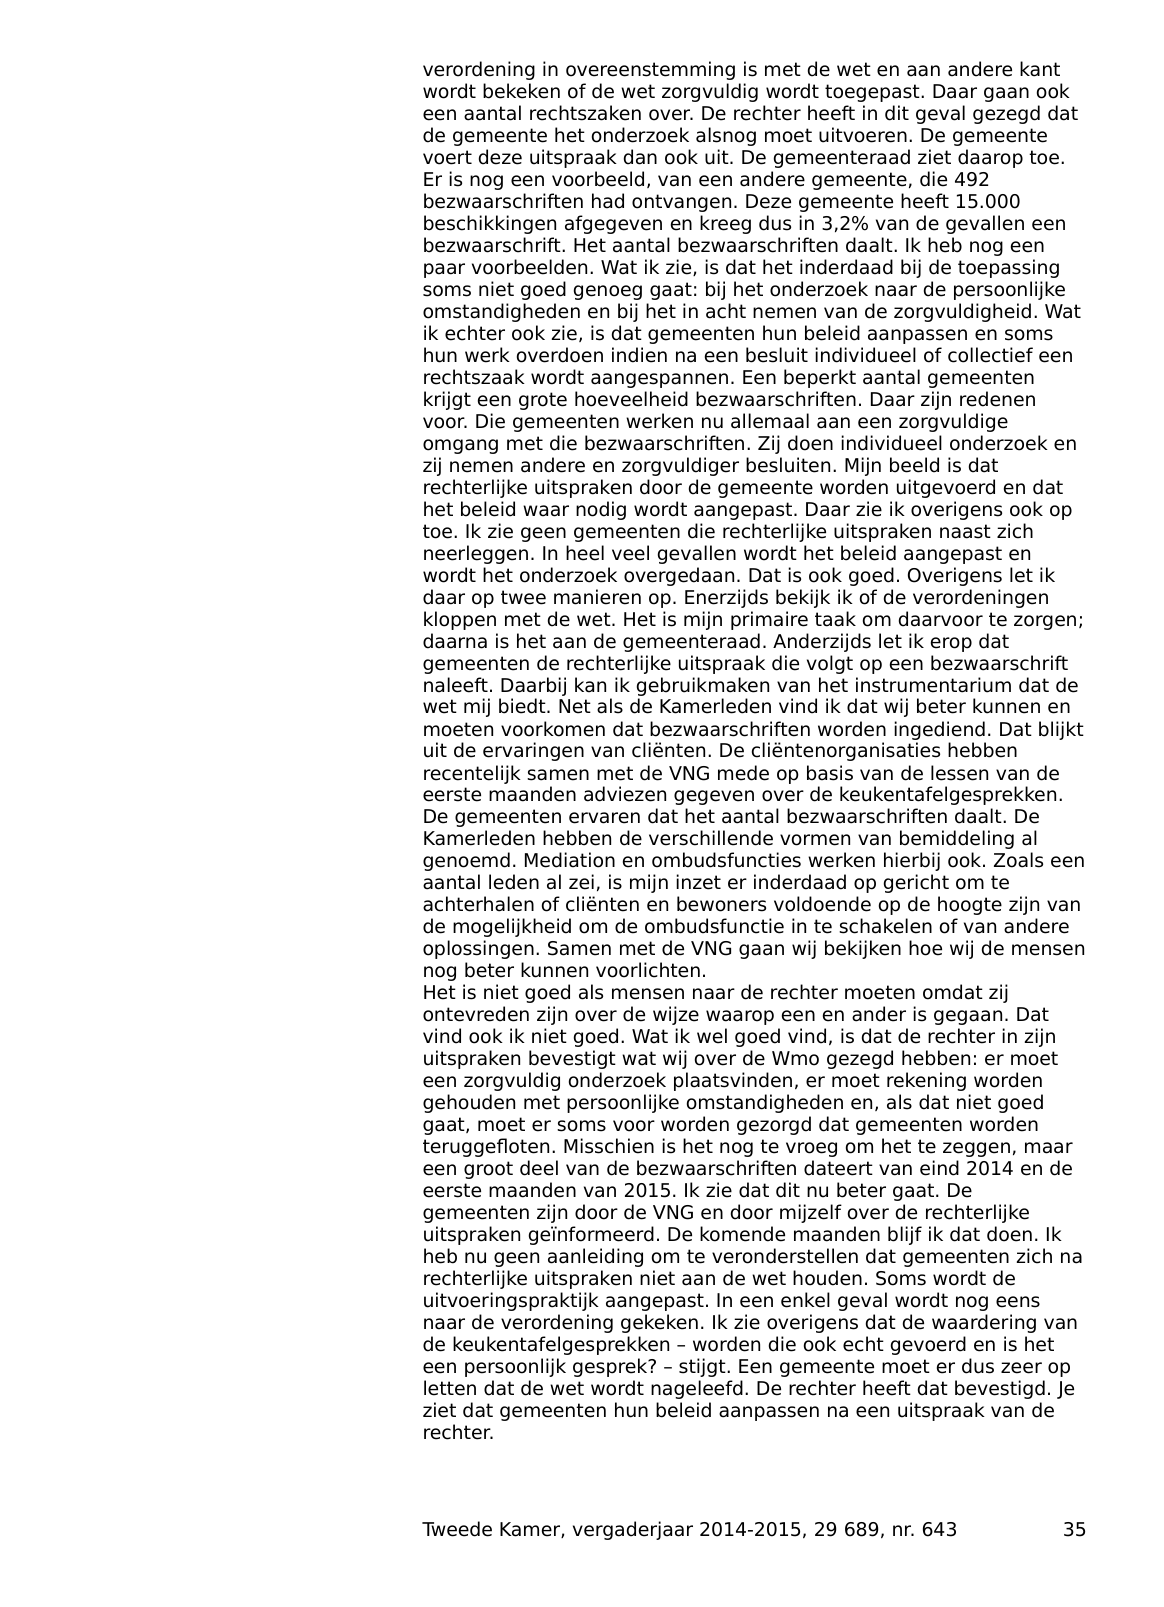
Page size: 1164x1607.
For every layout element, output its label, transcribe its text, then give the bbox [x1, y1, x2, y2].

text Er is nog een voorbeeld, van een andere gemeente, die 492 bezwaarschriften had ontvangen. Deze gemeente heeft 15.000 beschikkingen afgegeven en kreeg dus in 3,2% van de gevallen een bezwaarschrift. Het aantal bezwaarschriften daalt. Ik heb nog een paar voorbeelden. Wat ik zie, is dat het inderdaad bij de toepassing soms niet goed genoeg gaat: bij het onderzoek naar de persoonlijke omstandigheden en bij het in acht nemen van de zorgvuldigheid. Wat ik echter ook zie, is dat gemeenten hun beleid aanpassen en soms hun werk overdoen indien na een besluit individueel of collectief een rechtszaak wordt aangespannen. Een beperkt aantal gemeenten krijgt een grote hoeveelheid bezwaarschriften. Daar zijn redenen voor. Die gemeenten werken nu allemaal aan een zorgvuldige omgang met die bezwaarschriften. Zij doen individueel onderzoek en zij nemen andere en zorgvuldiger besluiten. Mijn beeld is dat rechterlijke uitspraken door de gemeente worden uitgevoerd en dat het beleid waar nodig wordt aangepast. Daar zie ik overigens ook op toe. Ik zie geen gemeenten die rechterlijke uitspraken naast zich neerleggen. In heel veel gevallen wordt het beleid aangepast en wordt het onderzoek overgedaan. Dat is ook goed. Overigens let ik daar op twee manieren op. Enerzijds bekijk ik of de verordeningen kloppen met de wet. Het is mijn primaire taak om daarvoor te zorgen; daarna is het aan de gemeenteraad. Anderzijds let ik erop dat gemeenten de rechterlijke uitspraak die volgt op een bezwaarschrift naleeft. Daarbij kan ik gebruikmaken van het instrumentarium dat de wet mij biedt. Net als de Kamerleden vind ik dat wij beter kunnen en moeten voorkomen dat bezwaarschriften worden ingediend. Dat blijkt uit de ervaringen van cliënten. De cliëntenorganisaties hebben recentelijk samen met de VNG mede op basis van de lessen van de eerste maanden adviezen gegeven over de keukentafelgesprekken. De gemeenten ervaren dat het aantal bezwaarschriften daalt. De Kamerleden hebben de verschillende vormen van bemiddeling al genoemd. Mediation en ombudsfuncties werken hierbij ook. Zoals een aantal leden al zei, is mijn inzet er inderdaad op gericht om te achterhalen of cliënten en bewoners voldoende op de hoogte zijn van de mogelijkheid om de ombudsfunctie in te schakelen of van andere oplossingen. Samen met de VNG gaan wij bekijken hoe wij de mensen nog beter kunnen voorlichten. [422, 169, 1087, 982]
text Het is niet goed als mensen naar de rechter moeten omdat zij ontevreden zijn over de wijze waarop een en ander is gegaan. Dat vind ook ik niet goed. Wat ik wel goed vind, is dat de rechter in zijn uitspraken bevestigt wat wij over de Wmo gezegd hebben: er moet een zorgvuldig onderzoek plaatsvinden, er moet rekening worden gehouden met persoonlijke omstandigheden en, als dat niet goed gaat, moet er soms voor worden gezorgd dat gemeenten worden teruggefloten. Misschien is het nog te vroeg om het te zeggen, maar een groot deel van de bezwaarschriften dateert van eind 2014 en de eerste maanden van 2015. Ik zie dat dit nu beter gaat. De gemeenten zijn door de VNG en door mijzelf over de rechterlijke uitspraken geïnformeerd. De komende maanden blijf ik dat doen. Ik heb nu geen aanleiding om te veronderstellen dat gemeenten zich na rechterlijke uitspraken niet aan de wet houden. Soms wordt de uitvoeringspraktijk aangepast. In een enkel geval wordt nog eens naar de verordening gekeken. Ik zie overigens dat de waardering van de keukentafelgesprekken – worden die ook echt gevoerd en is het een persoonlijk gesprek? – stijgt. Een gemeente moet er dus zeer op letten dat de wet wordt nageleefd. De rechter heeft dat bevestigd. Je ziet dat gemeenten hun beleid aanpassen na een uitspraak van de rechter. [422, 982, 1087, 1444]
text verordening in overeenstemming is met de wet en aan andere kant wordt bekeken of de wet zorgvuldig wordt toegepast. Daar gaan ook een aantal rechtszaken over. De rechter heeft in dit geval gezegd dat de gemeente het onderzoek alsnog moet uitvoeren. De gemeente voert deze uitspraak dan ook uit. De gemeenteraad ziet daarop toe. [422, 59, 1087, 169]
